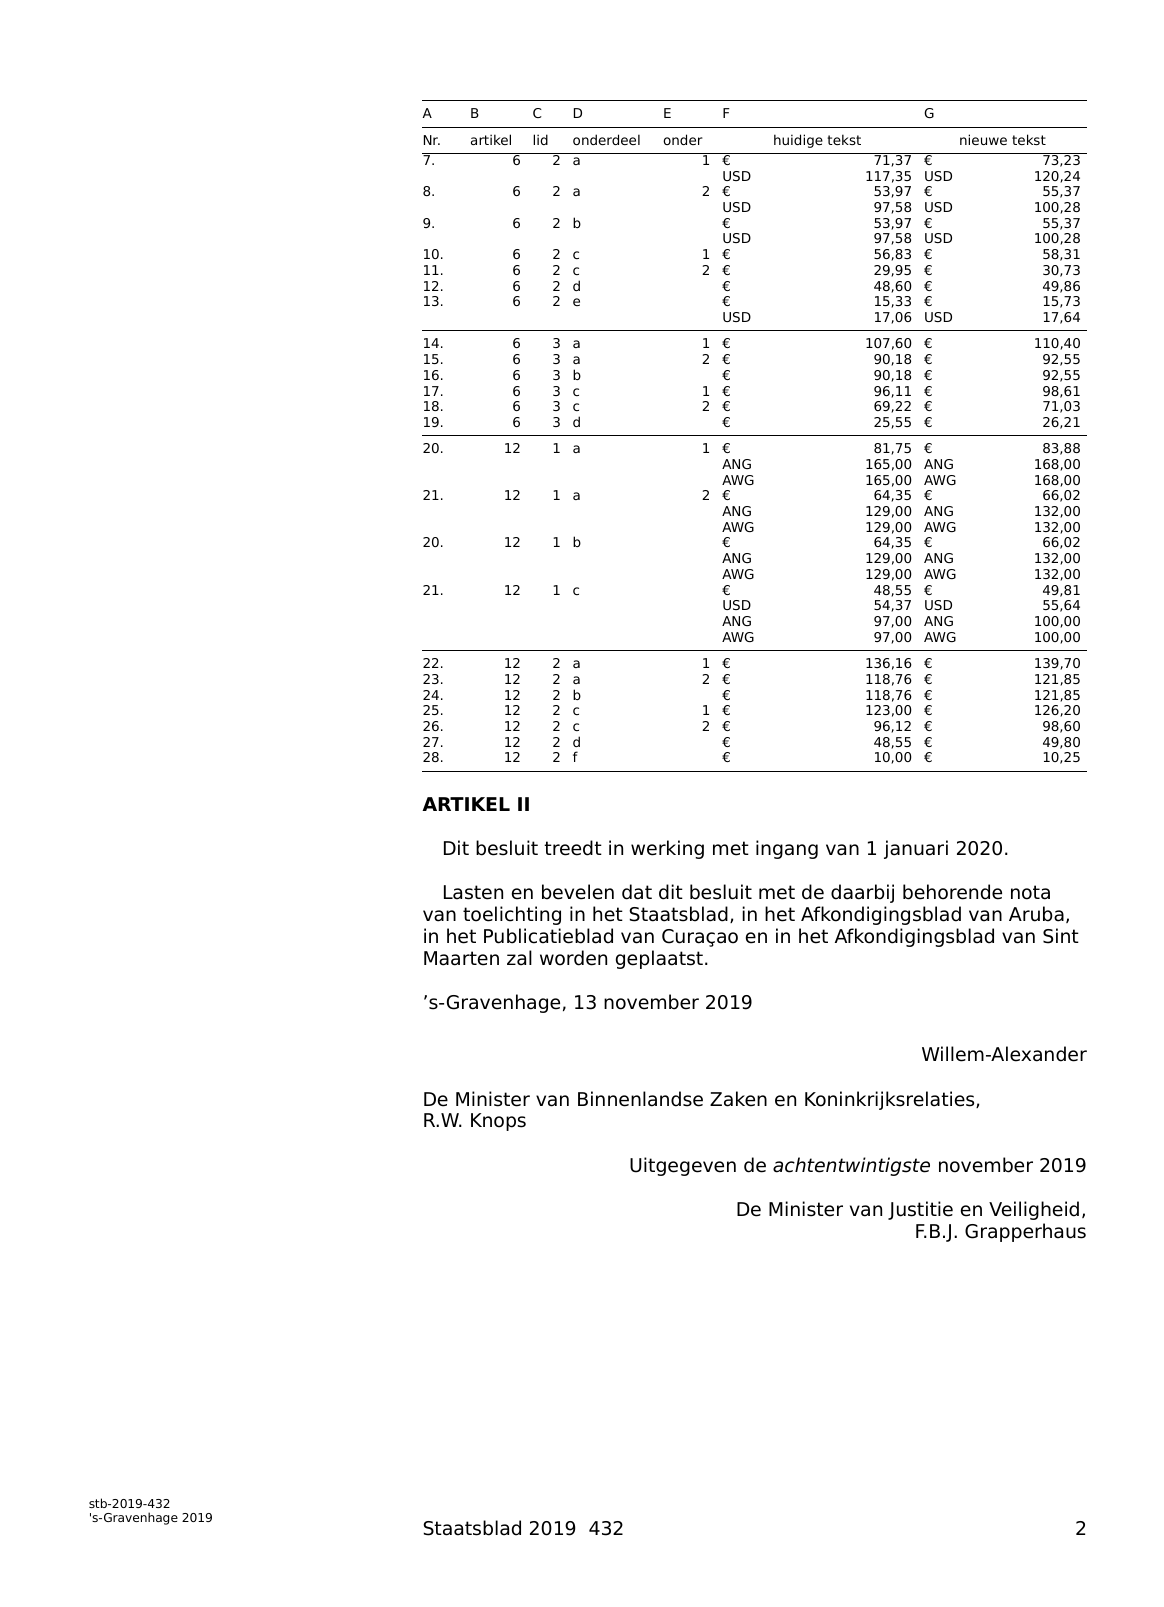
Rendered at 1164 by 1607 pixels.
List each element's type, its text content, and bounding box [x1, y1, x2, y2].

table_header B [464, 101, 527, 127]
table_cell € [716, 651, 798, 672]
table_cell € [716, 294, 798, 310]
table_cell AWG [716, 630, 798, 650]
table_cell [657, 368, 716, 383]
table_cell 12 [464, 735, 527, 750]
table_cell 25. [422, 703, 464, 719]
table_cell € [716, 279, 798, 294]
table_cell ANG [918, 457, 989, 472]
table_cell € [716, 583, 798, 598]
table_cell a [567, 651, 657, 672]
table_cell [422, 614, 464, 630]
table_cell [567, 473, 657, 488]
table_cell [422, 567, 464, 582]
table_cell 12 [464, 436, 527, 457]
table_cell [527, 200, 567, 216]
table_cell [422, 504, 464, 519]
table_cell 2 [657, 399, 716, 415]
table_cell 55,37 [989, 216, 1087, 231]
table_cell € [918, 651, 989, 672]
table_cell [464, 504, 527, 519]
table_cell 6 [464, 263, 527, 278]
table_cell € [716, 750, 798, 771]
table_cell 2 [527, 247, 567, 263]
table_cell 81,75 [798, 436, 918, 457]
table_cell € [918, 383, 989, 399]
table_cell 10,25 [989, 750, 1087, 771]
table_cell [657, 504, 716, 519]
table_cell 25,55 [798, 415, 918, 435]
table_cell b [567, 216, 657, 231]
text Willem-Alexander [422, 1044, 1087, 1066]
table_cell [657, 200, 716, 216]
table_cell [567, 457, 657, 472]
table_cell a [567, 436, 657, 457]
table_cell € [716, 331, 798, 352]
table_cell [567, 504, 657, 519]
table_cell [527, 598, 567, 614]
table_cell 13. [422, 294, 464, 310]
table_cell ANG [716, 614, 798, 630]
table_cell 92,55 [989, 352, 1087, 368]
table_cell 1 [527, 535, 567, 551]
table_cell 71,03 [989, 399, 1087, 415]
table_cell € [716, 368, 798, 383]
table_cell a [567, 331, 657, 352]
table_cell 6 [464, 154, 527, 168]
table_cell 10,00 [798, 750, 918, 771]
table_cell [657, 473, 716, 488]
table_cell [657, 310, 716, 330]
table_cell a [567, 352, 657, 368]
table_cell 15,33 [798, 294, 918, 310]
table_cell 2 [657, 719, 716, 734]
table_cell 53,97 [798, 216, 918, 231]
table_cell [527, 551, 567, 567]
table_cell 26,21 [989, 415, 1087, 435]
table_cell ANG [918, 551, 989, 567]
table_cell 24. [422, 687, 464, 703]
table_cell c [567, 263, 657, 278]
table_cell [464, 169, 527, 184]
table_cell 98,61 [989, 383, 1087, 399]
table_cell 121,85 [989, 672, 1087, 687]
table_cell 2 [527, 735, 567, 750]
table_cell [657, 535, 716, 551]
table_cell [464, 473, 527, 488]
table_cell 55,64 [989, 598, 1087, 614]
table_cell 97,00 [798, 614, 918, 630]
table_cell € [716, 415, 798, 435]
table_cell 8. [422, 184, 464, 200]
table_cell € [918, 184, 989, 200]
table_cell [657, 520, 716, 535]
table_cell huidige tekst [716, 128, 918, 153]
table_cell c [567, 383, 657, 399]
table_cell b [567, 535, 657, 551]
text stb-2019-432 [88, 1497, 323, 1511]
table_cell [464, 200, 527, 216]
table_cell 9. [422, 216, 464, 231]
text ’s-Gravenhage, 13 november 2019 [422, 992, 1087, 1014]
table_cell onder [657, 128, 716, 153]
table_cell AWG [918, 473, 989, 488]
table_cell 139,70 [989, 651, 1087, 672]
table_cell 3 [527, 331, 567, 352]
table_cell 73,23 [989, 154, 1087, 168]
table_cell 100,00 [989, 614, 1087, 630]
table_cell [422, 551, 464, 567]
table_cell € [918, 735, 989, 750]
table_cell € [716, 383, 798, 399]
table_cell 58,31 [989, 247, 1087, 263]
table_cell USD [716, 310, 798, 330]
table_cell 117,35 [798, 169, 918, 184]
table_cell 83,88 [989, 436, 1087, 457]
table_cell € [918, 436, 989, 457]
table_cell [464, 567, 527, 582]
table_cell 2 [527, 279, 567, 294]
table_cell 2 [527, 263, 567, 278]
table_cell € [716, 399, 798, 415]
table_cell 12. [422, 279, 464, 294]
table_cell 49,86 [989, 279, 1087, 294]
table_cell 97,58 [798, 200, 918, 216]
table_cell 48,55 [798, 583, 918, 598]
table_cell [464, 310, 527, 330]
table_cell [657, 231, 716, 247]
table_cell 71,37 [798, 154, 918, 168]
table_cell 15,73 [989, 294, 1087, 310]
table_cell [567, 200, 657, 216]
text Lasten en bevelen dat dit besluit met de daarbij behorende nota van toelichting in het Staatsblad, in het Afkondigingsblad van Aruba, in het Publicatieblad van Curaçao en in het Afkondigingsblad van Sint Maarten zal worden geplaatst. [422, 882, 1087, 970]
table_cell 12 [464, 750, 527, 771]
table_cell € [716, 672, 798, 687]
table_cell 12 [464, 703, 527, 719]
text Uitgegeven de achtentwintigste november 2019 [422, 1154, 1087, 1177]
table_cell 15. [422, 352, 464, 368]
table_cell € [716, 154, 798, 168]
table_cell 1 [657, 247, 716, 263]
table_cell Nr. [422, 128, 464, 153]
table_cell onderdeel [567, 128, 657, 153]
text De Minister van Justitie en Veiligheid, F.B.J. Grapperhaus [422, 1199, 1087, 1243]
table_cell [527, 169, 567, 184]
table_cell 27. [422, 735, 464, 750]
table_cell [657, 551, 716, 567]
table_cell a [567, 154, 657, 168]
table_cell [422, 310, 464, 330]
table_cell d [567, 735, 657, 750]
table_cell artikel [464, 128, 527, 153]
table_cell 18. [422, 399, 464, 415]
table_cell 30,73 [989, 263, 1087, 278]
table_cell nieuwe tekst [918, 128, 1087, 153]
table_cell [567, 169, 657, 184]
table_cell 129,00 [798, 551, 918, 567]
table_cell 23. [422, 672, 464, 687]
table_cell € [918, 247, 989, 263]
table_cell 6 [464, 415, 527, 435]
table_cell 54,37 [798, 598, 918, 614]
table_cell 6 [464, 352, 527, 368]
table_cell USD [918, 598, 989, 614]
table_cell 96,11 [798, 383, 918, 399]
table_cell USD [918, 169, 989, 184]
table_cell 1 [657, 154, 716, 168]
table_cell 6 [464, 216, 527, 231]
table_cell 90,18 [798, 352, 918, 368]
table_cell 1 [657, 331, 716, 352]
table_cell 7. [422, 154, 464, 168]
table_cell 64,35 [798, 535, 918, 551]
table_cell 96,12 [798, 719, 918, 734]
table_cell [422, 630, 464, 650]
table_cell AWG [716, 473, 798, 488]
table_cell 48,55 [798, 735, 918, 750]
table_cell [657, 614, 716, 630]
table_cell 6 [464, 279, 527, 294]
table_cell 11. [422, 263, 464, 278]
table_cell 16. [422, 368, 464, 383]
table_cell USD [716, 598, 798, 614]
table_cell € [918, 672, 989, 687]
table_cell 1 [657, 436, 716, 457]
table_cell 3 [527, 399, 567, 415]
table_cell 69,22 [798, 399, 918, 415]
table_cell 123,00 [798, 703, 918, 719]
table_header E [657, 101, 716, 127]
table_cell [422, 200, 464, 216]
table_cell [567, 614, 657, 630]
table_cell [567, 598, 657, 614]
table_cell ANG [716, 551, 798, 567]
table_cell 129,00 [798, 520, 918, 535]
table_cell ANG [918, 504, 989, 519]
table_cell € [716, 436, 798, 457]
table_cell 2 [657, 672, 716, 687]
table_cell 2 [657, 184, 716, 200]
table_cell 129,00 [798, 504, 918, 519]
table_cell 48,60 [798, 279, 918, 294]
table_cell 12 [464, 535, 527, 551]
table_cell 1 [657, 383, 716, 399]
table_cell 21. [422, 583, 464, 598]
table_cell [567, 567, 657, 582]
table_cell 2 [527, 719, 567, 734]
table_cell AWG [918, 567, 989, 582]
table_cell [527, 504, 567, 519]
table_cell 17,06 [798, 310, 918, 330]
table_cell 12 [464, 687, 527, 703]
table_cell € [716, 184, 798, 200]
table_cell 14. [422, 331, 464, 352]
table_cell 132,00 [989, 520, 1087, 535]
table_cell USD [716, 231, 798, 247]
table_cell [657, 750, 716, 771]
table_cell 66,02 [989, 535, 1087, 551]
table_cell 100,00 [989, 630, 1087, 650]
table_cell € [918, 750, 989, 771]
table_cell 12 [464, 672, 527, 687]
table_cell 1 [527, 583, 567, 598]
table_cell 118,76 [798, 687, 918, 703]
table_cell [422, 520, 464, 535]
table_cell 165,00 [798, 473, 918, 488]
table_cell [422, 457, 464, 472]
table_cell 3 [527, 383, 567, 399]
table_cell 2 [527, 294, 567, 310]
table_cell 132,00 [989, 551, 1087, 567]
table_cell € [918, 687, 989, 703]
table_cell b [567, 687, 657, 703]
table_cell 56,83 [798, 247, 918, 263]
table_cell 1 [527, 436, 567, 457]
table_cell [464, 551, 527, 567]
table_cell 6 [464, 331, 527, 352]
table_cell d [567, 279, 657, 294]
table_cell 126,20 [989, 703, 1087, 719]
table_cell [527, 567, 567, 582]
table_cell € [918, 331, 989, 352]
table_cell 2 [657, 352, 716, 368]
table_cell 1 [657, 651, 716, 672]
table_cell e [567, 294, 657, 310]
table_cell 90,18 [798, 368, 918, 383]
table_cell 2 [527, 703, 567, 719]
table_header C [527, 101, 567, 127]
table_cell 17. [422, 383, 464, 399]
table_cell 97,58 [798, 231, 918, 247]
table_cell 22. [422, 651, 464, 672]
table_cell 2 [657, 488, 716, 504]
table_cell [422, 231, 464, 247]
table_cell 12 [464, 488, 527, 504]
table_cell € [716, 263, 798, 278]
table_cell [527, 614, 567, 630]
table_cell 12 [464, 583, 527, 598]
table_cell [527, 630, 567, 650]
table_cell 3 [527, 352, 567, 368]
table_cell 2 [527, 651, 567, 672]
table_cell € [918, 216, 989, 231]
table_cell lid [527, 128, 567, 153]
table_cell 3 [527, 368, 567, 383]
table_cell € [918, 415, 989, 435]
table_cell € [716, 719, 798, 734]
table_cell [657, 216, 716, 231]
table_cell € [716, 703, 798, 719]
table_cell € [716, 535, 798, 551]
table_cell [567, 231, 657, 247]
table_cell [422, 169, 464, 184]
table_cell [527, 231, 567, 247]
table_cell 49,80 [989, 735, 1087, 750]
table_cell 6 [464, 383, 527, 399]
table_cell 2 [527, 216, 567, 231]
table_cell [567, 310, 657, 330]
table_cell 2 [527, 184, 567, 200]
table_cell 2 [527, 154, 567, 168]
table_cell 107,60 [798, 331, 918, 352]
text Dit besluit treedt in werking met ingang van 1 januari 2020. [422, 838, 1087, 860]
table_cell € [918, 399, 989, 415]
table_cell 53,97 [798, 184, 918, 200]
table_cell 98,60 [989, 719, 1087, 734]
table_cell 1 [527, 488, 567, 504]
table_cell 12 [464, 719, 527, 734]
table_cell 136,16 [798, 651, 918, 672]
table_cell a [567, 184, 657, 200]
table_cell € [716, 352, 798, 368]
table_cell [464, 630, 527, 650]
table_cell f [567, 750, 657, 771]
table_cell [657, 415, 716, 435]
table_cell 26. [422, 719, 464, 734]
table_cell 121,85 [989, 687, 1087, 703]
table_cell c [567, 583, 657, 598]
table_cell USD [918, 200, 989, 216]
table_cell 2 [527, 687, 567, 703]
table_cell 29,95 [798, 263, 918, 278]
table_cell [657, 169, 716, 184]
table_header G [918, 101, 1087, 127]
table_cell 12 [464, 651, 527, 672]
table_cell USD [918, 310, 989, 330]
table_cell USD [918, 231, 989, 247]
table_cell 20. [422, 535, 464, 551]
table_header A [422, 101, 464, 127]
table_cell [527, 310, 567, 330]
table_cell [527, 473, 567, 488]
table_cell c [567, 399, 657, 415]
table_cell d [567, 415, 657, 435]
table_cell 120,24 [989, 169, 1087, 184]
table_cell [657, 735, 716, 750]
table_cell € [918, 154, 989, 168]
table_cell 2 [527, 672, 567, 687]
table_cell ANG [918, 614, 989, 630]
table_cell AWG [716, 520, 798, 535]
text 's-Gravenhage 2019 [88, 1511, 323, 1525]
table_cell [527, 520, 567, 535]
table_cell AWG [918, 520, 989, 535]
table_cell 118,76 [798, 672, 918, 687]
table_cell AWG [716, 567, 798, 582]
table_cell [657, 457, 716, 472]
table_cell 6 [464, 294, 527, 310]
table_cell ANG [716, 504, 798, 519]
table_cell AWG [918, 630, 989, 650]
table_cell c [567, 247, 657, 263]
table_header F [716, 101, 918, 127]
table_cell [657, 583, 716, 598]
table_cell a [567, 672, 657, 687]
table_cell € [918, 352, 989, 368]
table_cell € [716, 216, 798, 231]
table_cell € [918, 294, 989, 310]
table_cell 2 [527, 750, 567, 771]
table_cell c [567, 719, 657, 734]
table_cell [422, 473, 464, 488]
table_header D [567, 101, 657, 127]
table_cell b [567, 368, 657, 383]
table_cell 168,00 [989, 473, 1087, 488]
table_cell € [918, 583, 989, 598]
table_cell c [567, 703, 657, 719]
table_cell 28. [422, 750, 464, 771]
subtitle ARTIKEL II [422, 794, 1087, 816]
table_cell [464, 598, 527, 614]
table_cell [464, 457, 527, 472]
table_cell € [918, 703, 989, 719]
table_cell [567, 630, 657, 650]
table_cell 132,00 [989, 567, 1087, 582]
table_cell € [716, 488, 798, 504]
table_cell [464, 614, 527, 630]
table_cell 6 [464, 247, 527, 263]
table_cell 49,81 [989, 583, 1087, 598]
table_cell a [567, 488, 657, 504]
table_cell [567, 520, 657, 535]
table_cell 17,64 [989, 310, 1087, 330]
table_cell 55,37 [989, 184, 1087, 200]
table_cell [567, 551, 657, 567]
table_cell € [918, 368, 989, 383]
table_cell 21. [422, 488, 464, 504]
table_cell € [918, 719, 989, 734]
table_cell 20. [422, 436, 464, 457]
table_cell 3 [527, 415, 567, 435]
table_cell 132,00 [989, 504, 1087, 519]
table_cell USD [716, 200, 798, 216]
table_cell 6 [464, 368, 527, 383]
table_cell [464, 520, 527, 535]
table_cell 6 [464, 184, 527, 200]
table_cell [657, 687, 716, 703]
table_cell [464, 231, 527, 247]
table_cell € [716, 247, 798, 263]
table_cell [657, 279, 716, 294]
table_cell USD [716, 169, 798, 184]
table_cell € [716, 735, 798, 750]
table_cell ANG [716, 457, 798, 472]
table_cell [657, 294, 716, 310]
table_cell € [918, 279, 989, 294]
table_cell [527, 457, 567, 472]
table_cell 19. [422, 415, 464, 435]
table_cell 92,55 [989, 368, 1087, 383]
table_cell 10. [422, 247, 464, 263]
table_cell 129,00 [798, 567, 918, 582]
table_cell 2 [657, 263, 716, 278]
table_cell 100,28 [989, 200, 1087, 216]
table_cell [422, 598, 464, 614]
table_cell 110,40 [989, 331, 1087, 352]
table_cell 97,00 [798, 630, 918, 650]
table_cell 168,00 [989, 457, 1087, 472]
table_cell € [918, 488, 989, 504]
table_cell 165,00 [798, 457, 918, 472]
table_cell [657, 598, 716, 614]
table_cell 66,02 [989, 488, 1087, 504]
table_cell 64,35 [798, 488, 918, 504]
table_cell € [716, 687, 798, 703]
table_cell € [918, 535, 989, 551]
table_cell 6 [464, 399, 527, 415]
table_cell [657, 630, 716, 650]
table_cell 100,28 [989, 231, 1087, 247]
table_cell € [918, 263, 989, 278]
text De Minister van Binnenlandse Zaken en Koninkrijksrelaties, R.W. Knops [422, 1088, 1087, 1132]
table_cell [657, 567, 716, 582]
table_cell 1 [657, 703, 716, 719]
